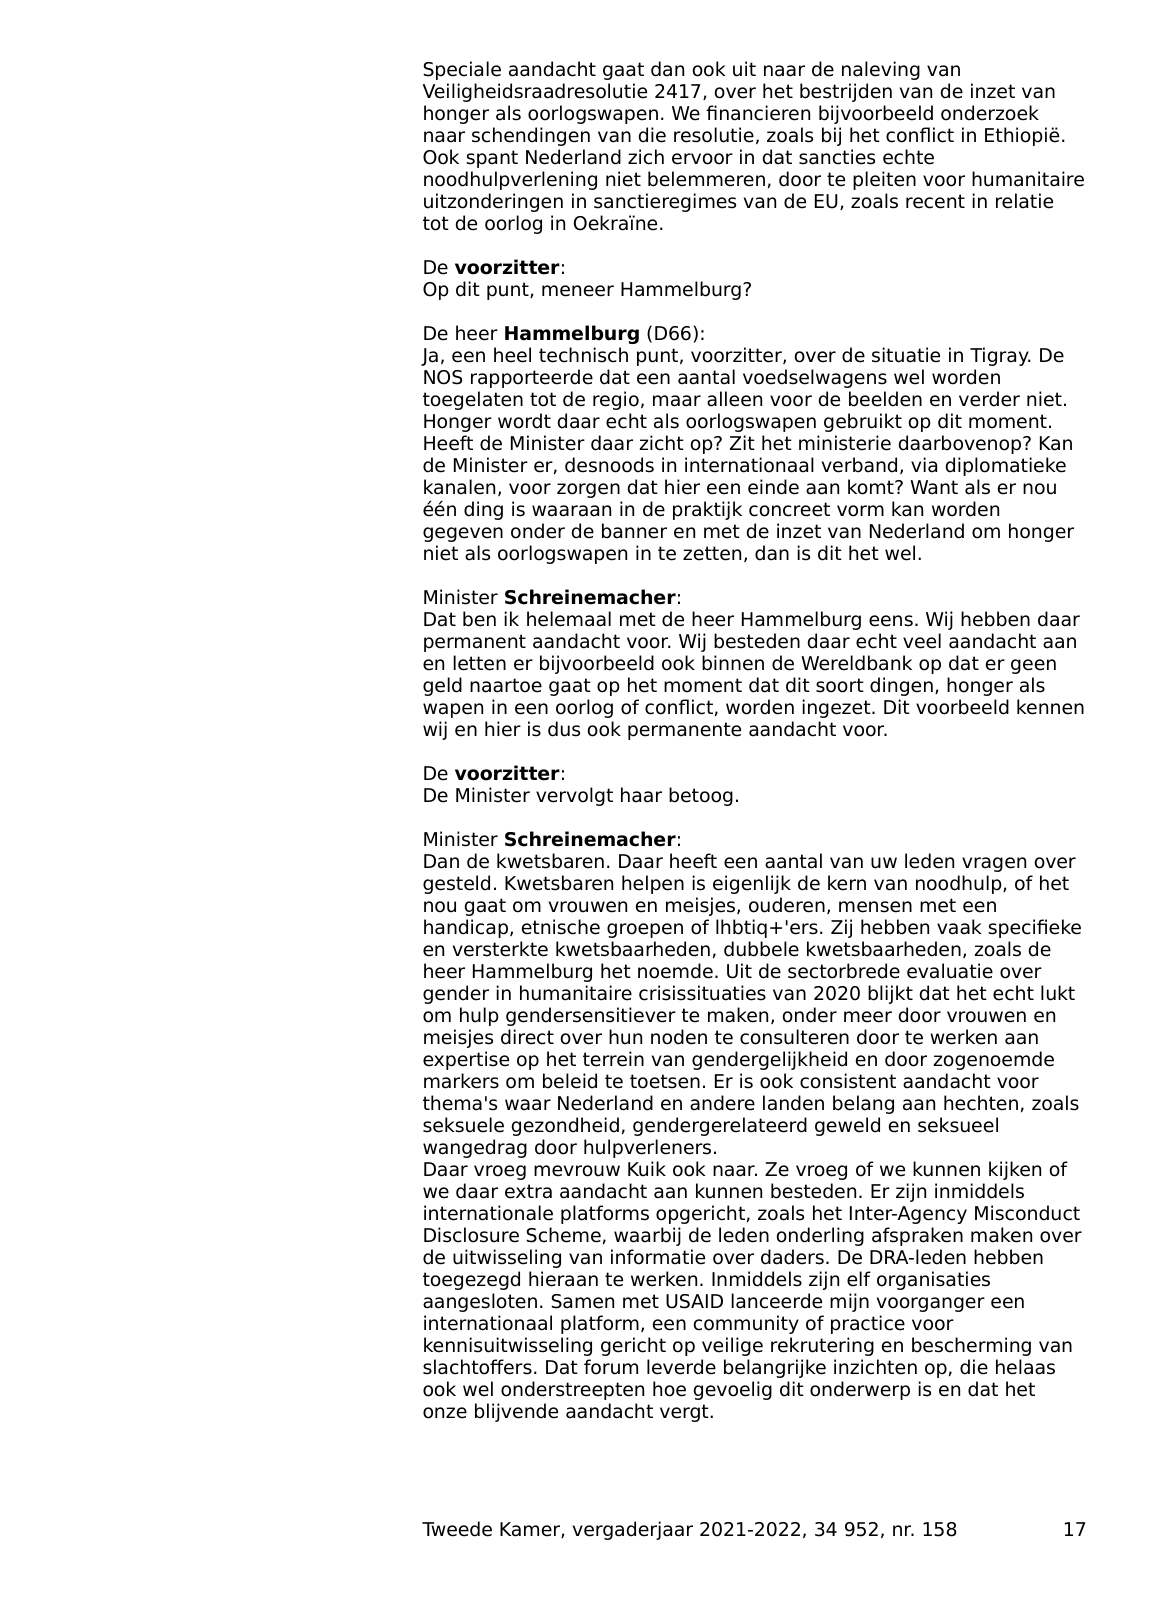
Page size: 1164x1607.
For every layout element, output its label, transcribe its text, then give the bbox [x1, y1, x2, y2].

text Dat ben ik helemaal met de heer Hammelburg eens. Wij hebben daar permanent aandacht voor. Wij besteden daar echt veel aandacht aan en letten er bijvoorbeeld ook binnen de Wereldbank op dat er geen geld naartoe gaat op het moment dat dit soort dingen, honger als wapen in een oorlog of conflict, worden ingezet. Dit voorbeeld kennen wij en hier is dus ook permanente aandacht voor. [422, 609, 1087, 741]
text De heer Hammelburg (D66): [422, 323, 1087, 345]
text Minister Schreinemacher: [422, 587, 1087, 609]
text Daar vroeg mevrouw Kuik ook naar. Ze vroeg of we kunnen kijken of we daar extra aandacht aan kunnen besteden. Er zijn inmiddels internationale platforms opgericht, zoals het Inter-Agency Misconduct Disclosure Scheme, waarbij de leden onderling afspraken maken over de uitwisseling van informatie over daders. De DRA-leden hebben toegezegd hieraan te werken. Inmiddels zijn elf organisaties aangesloten. Samen met USAID lanceerde mijn voorganger een internationaal platform, een community of practice voor kennisuitwisseling gericht op veilige rekrutering en bescherming van slachtoffers. Dat forum leverde belangrijke inzichten op, die helaas ook wel onderstreepten hoe gevoelig dit onderwerp is en dat het onze blijvende aandacht vergt. [422, 1159, 1087, 1423]
text Op dit punt, meneer Hammelburg? [422, 279, 1087, 301]
text De voorzitter: [422, 763, 1087, 785]
text De voorzitter: [422, 257, 1087, 279]
text Minister Schreinemacher: [422, 829, 1087, 851]
text Ja, een heel technisch punt, voorzitter, over de situatie in Tigray. De NOS rapporteerde dat een aantal voedselwagens wel worden toegelaten tot de regio, maar alleen voor de beelden en verder niet. Honger wordt daar echt als oorlogswapen gebruikt op dit moment. Heeft de Minister daar zicht op? Zit het ministerie daarbovenop? Kan de Minister er, desnoods in internationaal verband, via diplomatieke kanalen, voor zorgen dat hier een einde aan komt? Want als er nou één ding is waaraan in de praktijk concreet vorm kan worden gegeven onder de banner en met de inzet van Nederland om honger niet als oorlogswapen in te zetten, dan is dit het wel. [422, 345, 1087, 565]
text De Minister vervolgt haar betoog. [422, 785, 1087, 807]
text Dan de kwetsbaren. Daar heeft een aantal van uw leden vragen over gesteld. Kwetsbaren helpen is eigenlijk de kern van noodhulp, of het nou gaat om vrouwen en meisjes, ouderen, mensen met een handicap, etnische groepen of lhbtiq+'ers. Zij hebben vaak specifieke en versterkte kwetsbaarheden, dubbele kwetsbaarheden, zoals de heer Hammelburg het noemde. Uit de sectorbrede evaluatie over gender in humanitaire crisissituaties van 2020 blijkt dat het echt lukt om hulp gendersensitiever te maken, onder meer door vrouwen en meisjes direct over hun noden te consulteren door te werken aan expertise op het terrein van gendergelijkheid en door zogenoemde markers om beleid te toetsen. Er is ook consistent aandacht voor thema's waar Nederland en andere landen belang aan hechten, zoals seksuele gezondheid, gendergerelateerd geweld en seksueel wangedrag door hulpverleners. [422, 851, 1087, 1159]
text Speciale aandacht gaat dan ook uit naar de naleving van Veiligheidsraadresolutie 2417, over het bestrijden van de inzet van honger als oorlogswapen. We financieren bijvoorbeeld onderzoek naar schendingen van die resolutie, zoals bij het conflict in Ethiopië. Ook spant Nederland zich ervoor in dat sancties echte noodhulpverlening niet belemmeren, door te pleiten voor humanitaire uitzonderingen in sanctieregimes van de EU, zoals recent in relatie tot de oorlog in Oekraïne. [422, 59, 1087, 235]
